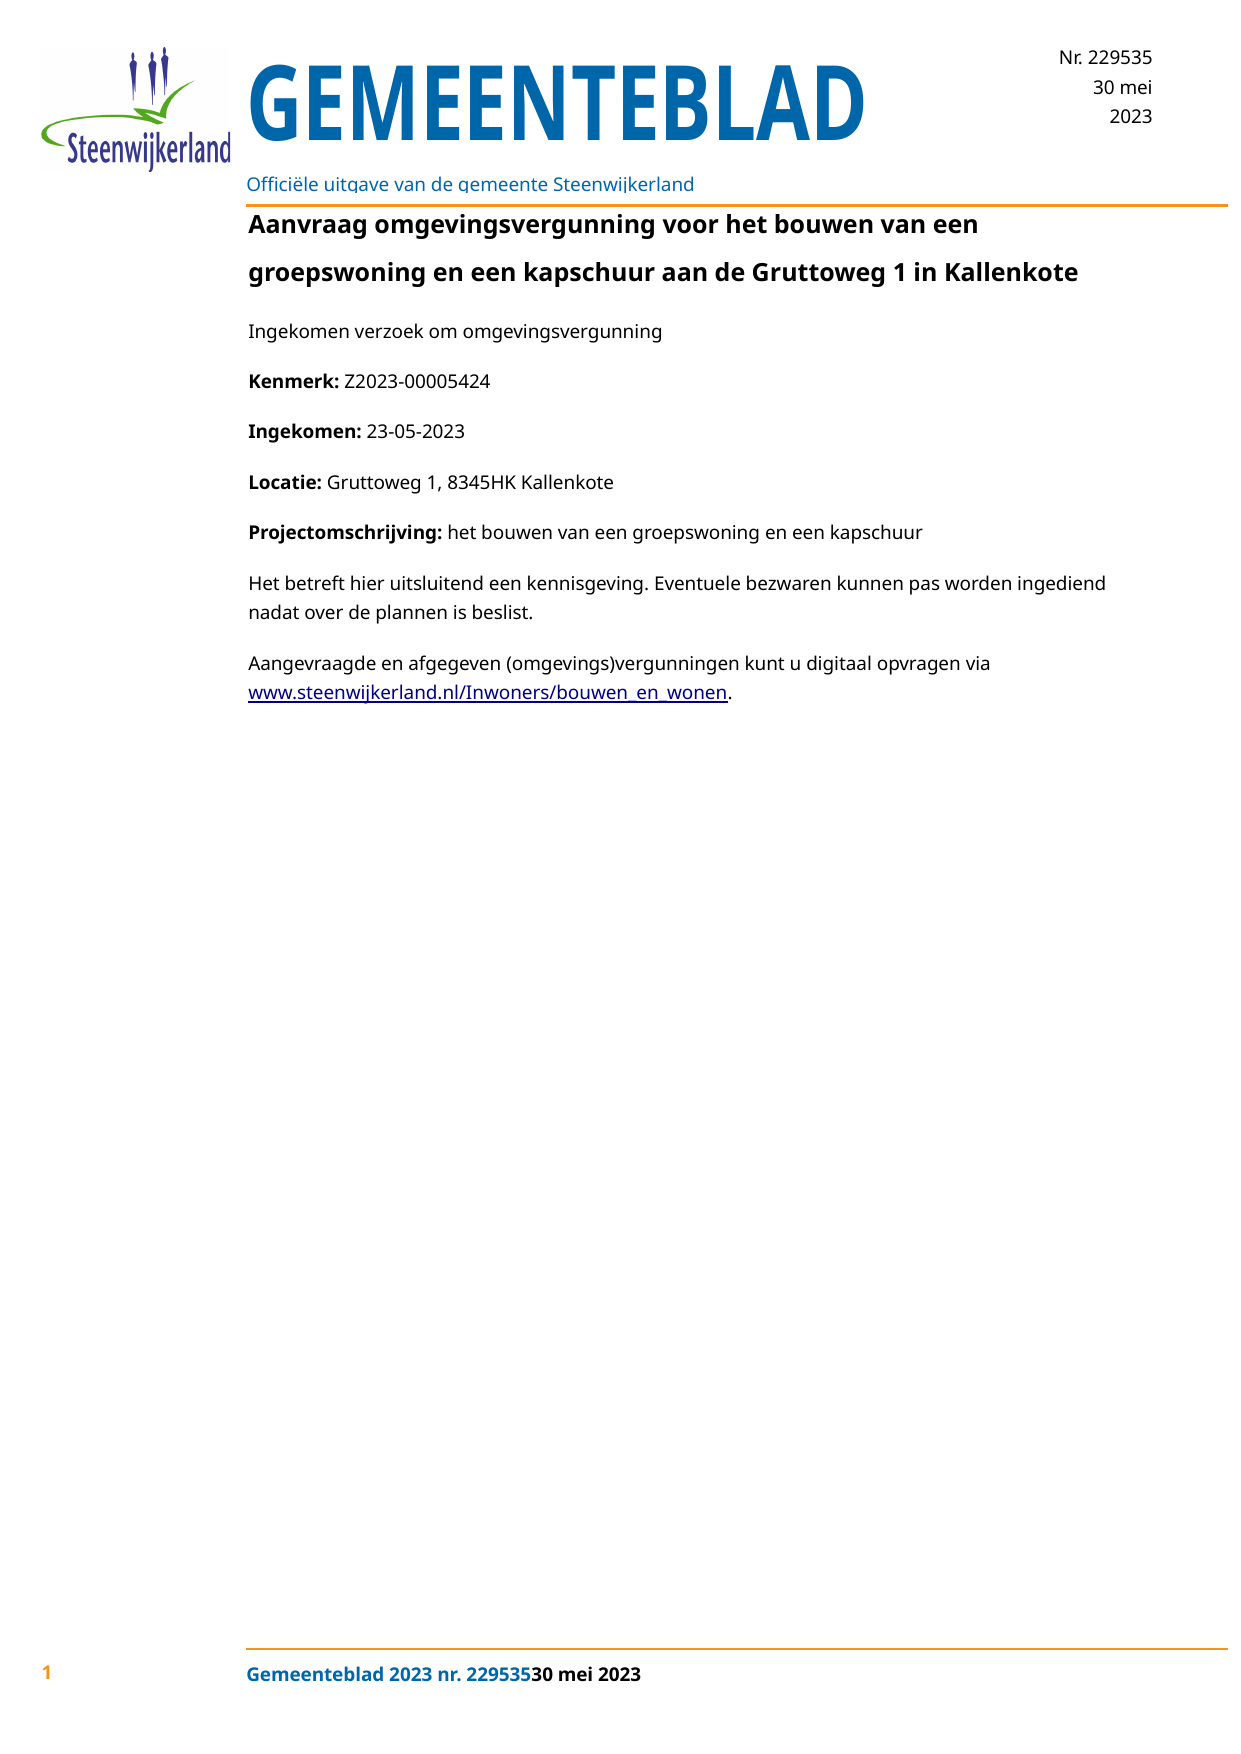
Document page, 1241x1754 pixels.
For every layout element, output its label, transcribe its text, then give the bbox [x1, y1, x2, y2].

text Ingekomen verzoek om omgevingsvergunning [248, 318, 1152, 344]
text Locatie: Gruttoweg 1, 8345HK Kallenkote [248, 469, 1152, 495]
text Het betreft hier uitsluitend een kennisgeving. Eventuele bezwaren kunnen pas worden ingediend nadat over de plannen is beslist. [248, 570, 1152, 625]
text Ingekomen: 23-05-2023 [248, 419, 1152, 444]
picture [41, 47, 231, 172]
text Projectomschrijving: het bouwen van een groepswoning en een kapschuur [248, 519, 1152, 545]
text Aanvraag omgevingsvergunning voor het bouwen van een groepswoning en een kapschuur aan de Gruttoweg 1 in Kallenkote [248, 207, 1152, 288]
text Kenmerk: Z2023-00005424 [248, 368, 1152, 394]
text Aangevraagde en afgegeven (omgevings)vergunningen kunt u digitaal opvragen via www.steenwijkerland.nl/Inwoners/bouwen_en_wonen. [248, 650, 1152, 705]
